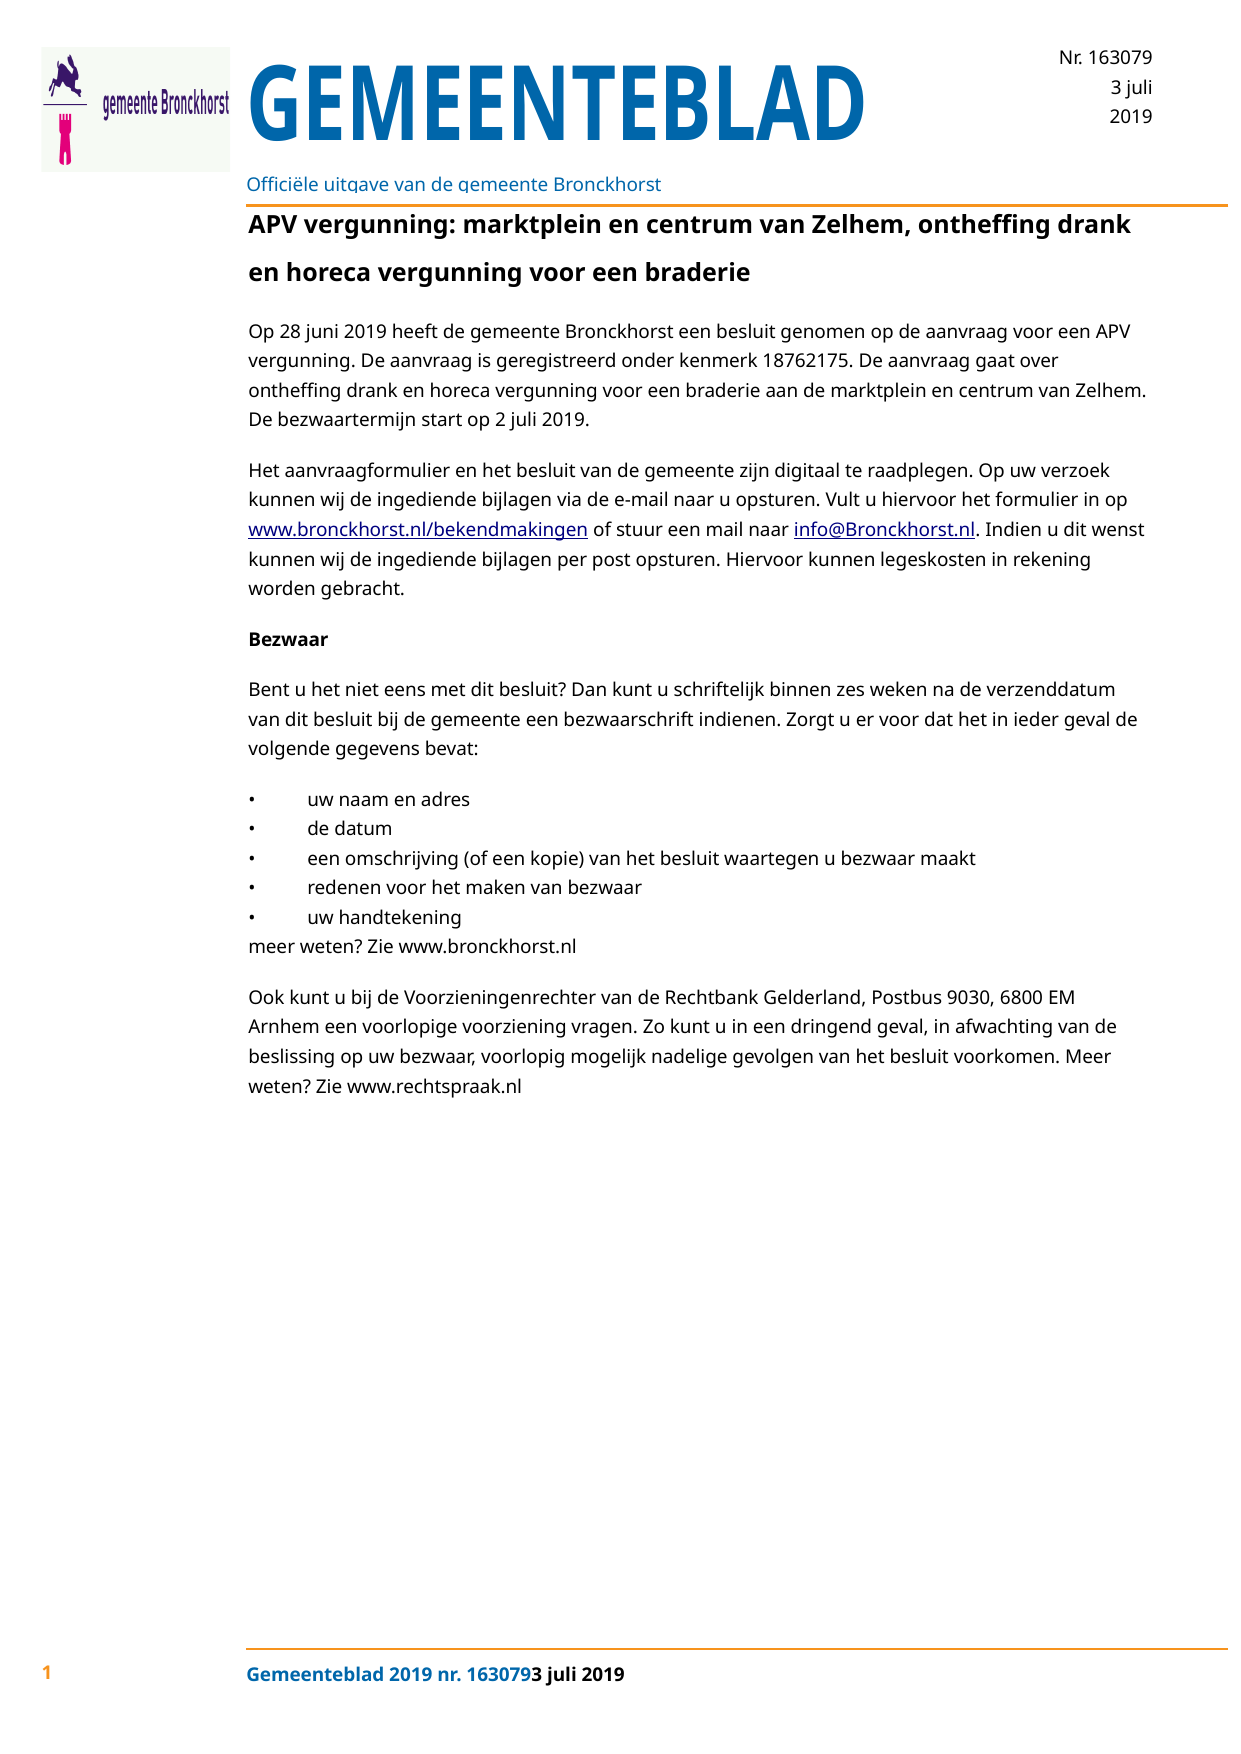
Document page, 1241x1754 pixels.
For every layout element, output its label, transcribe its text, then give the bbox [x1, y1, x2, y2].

list de datum [248, 815, 1152, 841]
text meer weten? Zie www.bronckhorst.nl [248, 934, 1152, 959]
text APV vergunning: marktplein en centrum van Zelhem, ontheffing drank en horeca vergunning voor een braderie [248, 207, 1152, 288]
text Bent u het niet eens met dit besluit? Dan kunt u schriftelijk binnen zes weken na de verzenddatum van dit besluit bij de gemeente een bezwaarschrift indienen. Zorgt u er voor dat het in ieder geval de volgende gegevens bevat: [248, 676, 1152, 761]
text Ook kunt u bij de Voorzieningenrechter van de Rechtbank Gelderland, Postbus 9030, 6800 EM Arnhem een voorlopige voorziening vragen. Zo kunt u in een dringend geval, in afwachting van de beslissing op uw bezwaar, voorlopig mogelijk nadelige gevolgen van het besluit voorkomen. Meer weten? Zie www.rechtspraak.nl [248, 984, 1152, 1099]
text Op 28 juni 2019 heeft de gemeente Bronckhorst een besluit genomen op de aanvraag voor een APV vergunning. De aanvraag is geregistreerd onder kenmerk 18762175. De aanvraag gaat over ontheffing drank en horeca vergunning voor een braderie aan de marktplein en centrum van Zelhem. De bezwaartermijn start op 2 juli 2019. [248, 318, 1152, 432]
text Het aanvraagformulier en het besluit van de gemeente zijn digitaal te raadplegen. Op uw verzoek kunnen wij de ingediende bijlagen via de e-mail naar u opsturen. Vult u hiervoor het formulier in op www.bronckhorst.nl/bekendmakingen of stuur een mail naar info@Bronckhorst.nl. Indien u dit wenst kunnen wij de ingediende bijlagen per post opsturen. Hiervoor kunnen legeskosten in rekening worden gebracht. [248, 457, 1152, 601]
picture [41, 47, 231, 172]
list uw naam en adres [248, 786, 1152, 812]
list redenen voor het maken van bezwaar [248, 874, 1152, 900]
list een omschrijving (of een kopie) van het besluit waartegen u bezwaar maakt [248, 845, 1152, 871]
text Bezwaar [248, 626, 1152, 652]
list uw handtekening [248, 904, 1152, 930]
